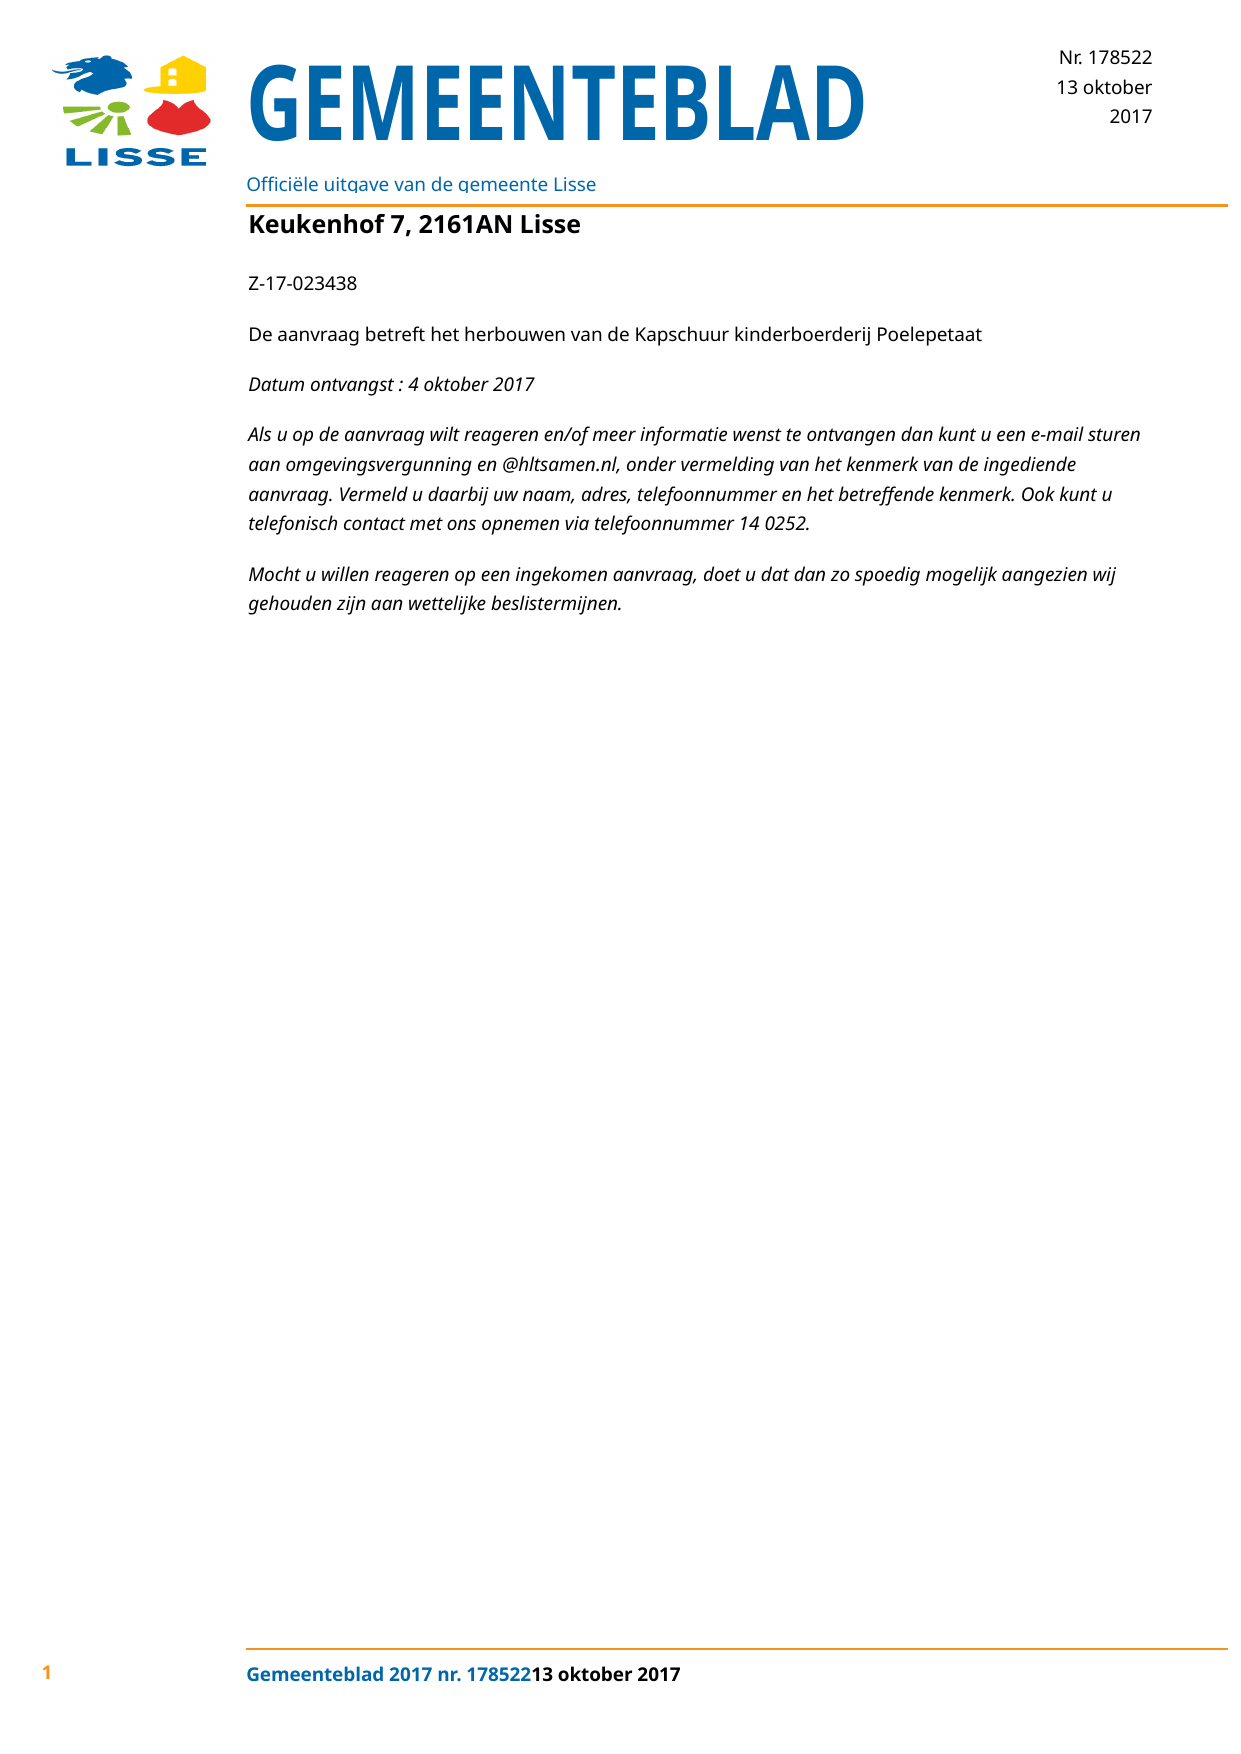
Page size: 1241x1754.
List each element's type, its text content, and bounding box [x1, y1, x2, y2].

text Datum ontvangst : 4 oktober 2017 [248, 371, 1152, 397]
text Z-17-023438 [248, 270, 1152, 296]
picture [41, 47, 231, 172]
text Als u op de aanvraag wilt reageren en/of meer informatie wenst te ontvangen dan kunt u een e-mail sturen aan omgevingsvergunning en @hltsamen.nl, onder vermelding van het kenmerk van de ingediende aanvraag. Vermeld u daarbij uw naam, adres, telefoonnummer en het betreffende kenmerk. Ook kunt u telefonisch contact met ons opnemen via telefoonnummer 14 0252. [248, 422, 1152, 536]
text Keukenhof 7, 2161AN Lisse [248, 207, 1152, 241]
text De aanvraag betreft het herbouwen van de Kapschuur kinderboerderij Poelepetaat [248, 321, 1152, 346]
text Mocht u willen reageren op een ingekomen aanvraag, doet u dat dan zo spoedig mogelijk aangezien wij gehouden zijn aan wettelijke beslistermijnen. [248, 561, 1152, 616]
